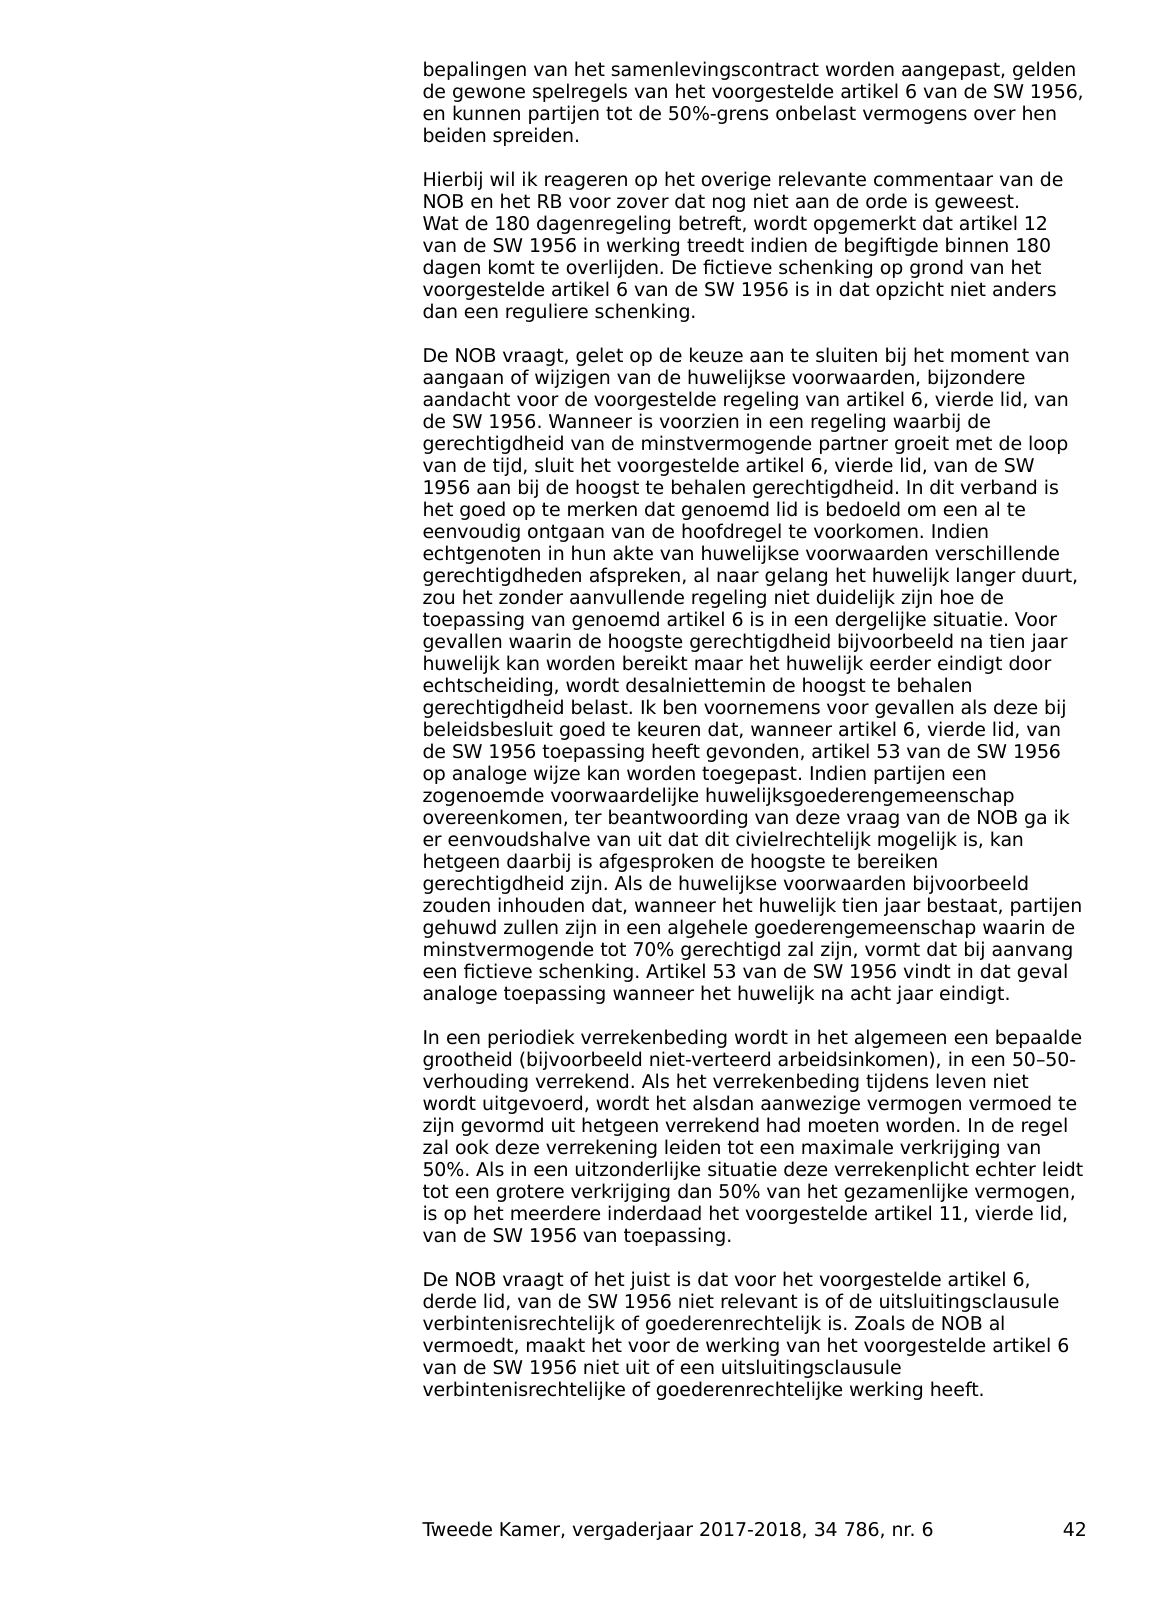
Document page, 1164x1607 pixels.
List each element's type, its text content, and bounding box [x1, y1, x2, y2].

text De NOB vraagt, gelet op de keuze aan te sluiten bij het moment van aangaan of wijzigen van de huwelijkse voorwaarden, bijzondere aandacht voor de voorgestelde regeling van artikel 6, vierde lid, van de SW 1956. Wanneer is voorzien in een regeling waarbij de gerechtigdheid van de minstvermogende partner groeit met de loop van de tijd, sluit het voorgestelde artikel 6, vierde lid, van de SW 1956 aan bij de hoogst te behalen gerechtigdheid. In dit verband is het goed op te merken dat genoemd lid is bedoeld om een al te eenvoudig ontgaan van de hoofdregel te voorkomen. Indien echtgenoten in hun akte van huwelijkse voorwaarden verschillende gerechtigdheden afspreken, al naar gelang het huwelijk langer duurt, zou het zonder aanvullende regeling niet duidelijk zijn hoe de toepassing van genoemd artikel 6 is in een dergelijke situatie. Voor gevallen waarin de hoogste gerechtigdheid bijvoorbeeld na tien jaar huwelijk kan worden bereikt maar het huwelijk eerder eindigt door echtscheiding, wordt desalniettemin de hoogst te behalen gerechtigdheid belast. Ik ben voornemens voor gevallen als deze bij beleidsbesluit goed te keuren dat, wanneer artikel 6, vierde lid, van de SW 1956 toepassing heeft gevonden, artikel 53 van de SW 1956 op analoge wijze kan worden toegepast. Indien partijen een zogenoemde voorwaardelijke huwelijksgoederengemeenschap overeenkomen, ter beantwoording van deze vraag van de NOB ga ik er eenvoudshalve van uit dat dit civielrechtelijk mogelijk is, kan hetgeen daarbij is afgesproken de hoogste te bereiken gerechtigdheid zijn. Als de huwelijkse voorwaarden bijvoorbeeld zouden inhouden dat, wanneer het huwelijk tien jaar bestaat, partijen gehuwd zullen zijn in een algehele goederengemeenschap waarin de minstvermogende tot 70% gerechtigd zal zijn, vormt dat bij aanvang een fictieve schenking. Artikel 53 van de SW 1956 vindt in dat geval analoge toepassing wanneer het huwelijk na acht jaar eindigt. [422, 345, 1087, 1004]
text Wat de 180 dagenregeling betreft, wordt opgemerkt dat artikel 12 van de SW 1956 in werking treedt indien de begiftigde binnen 180 dagen komt te overlijden. De fictieve schenking op grond van het voorgestelde artikel 6 van de SW 1956 is in dat opzicht niet anders dan een reguliere schenking. [422, 213, 1087, 323]
text In een periodiek verrekenbeding wordt in het algemeen een bepaalde grootheid (bijvoorbeeld niet-verteerd arbeidsinkomen), in een 50–50-verhouding verrekend. Als het verrekenbeding tijdens leven niet wordt uitgevoerd, wordt het alsdan aanwezige vermogen vermoed te zijn gevormd uit hetgeen verrekend had moeten worden. In de regel zal ook deze verrekening leiden tot een maximale verkrijging van 50%. Als in een uitzonderlijke situatie deze verrekenplicht echter leidt tot een grotere verkrijging dan 50% van het gezamenlijke vermogen, is op het meerdere inderdaad het voorgestelde artikel 11, vierde lid, van de SW 1956 van toepassing. [422, 1027, 1087, 1247]
text Hierbij wil ik reageren op het overige relevante commentaar van de NOB en het RB voor zover dat nog niet aan de orde is geweest. [422, 169, 1087, 213]
text De NOB vraagt of het juist is dat voor het voorgestelde artikel 6, derde lid, van de SW 1956 niet relevant is of de uitsluitingsclausule verbintenisrechtelijk of goederenrechtelijk is. Zoals de NOB al vermoedt, maakt het voor de werking van het voorgestelde artikel 6 van de SW 1956 niet uit of een uitsluitingsclausule verbintenisrechtelijke of goederenrechtelijke werking heeft. [422, 1269, 1087, 1401]
text bepalingen van het samenlevingscontract worden aangepast, gelden de gewone spelregels van het voorgestelde artikel 6 van de SW 1956, en kunnen partijen tot de 50%-grens onbelast vermogens over hen beiden spreiden. [422, 59, 1087, 147]
